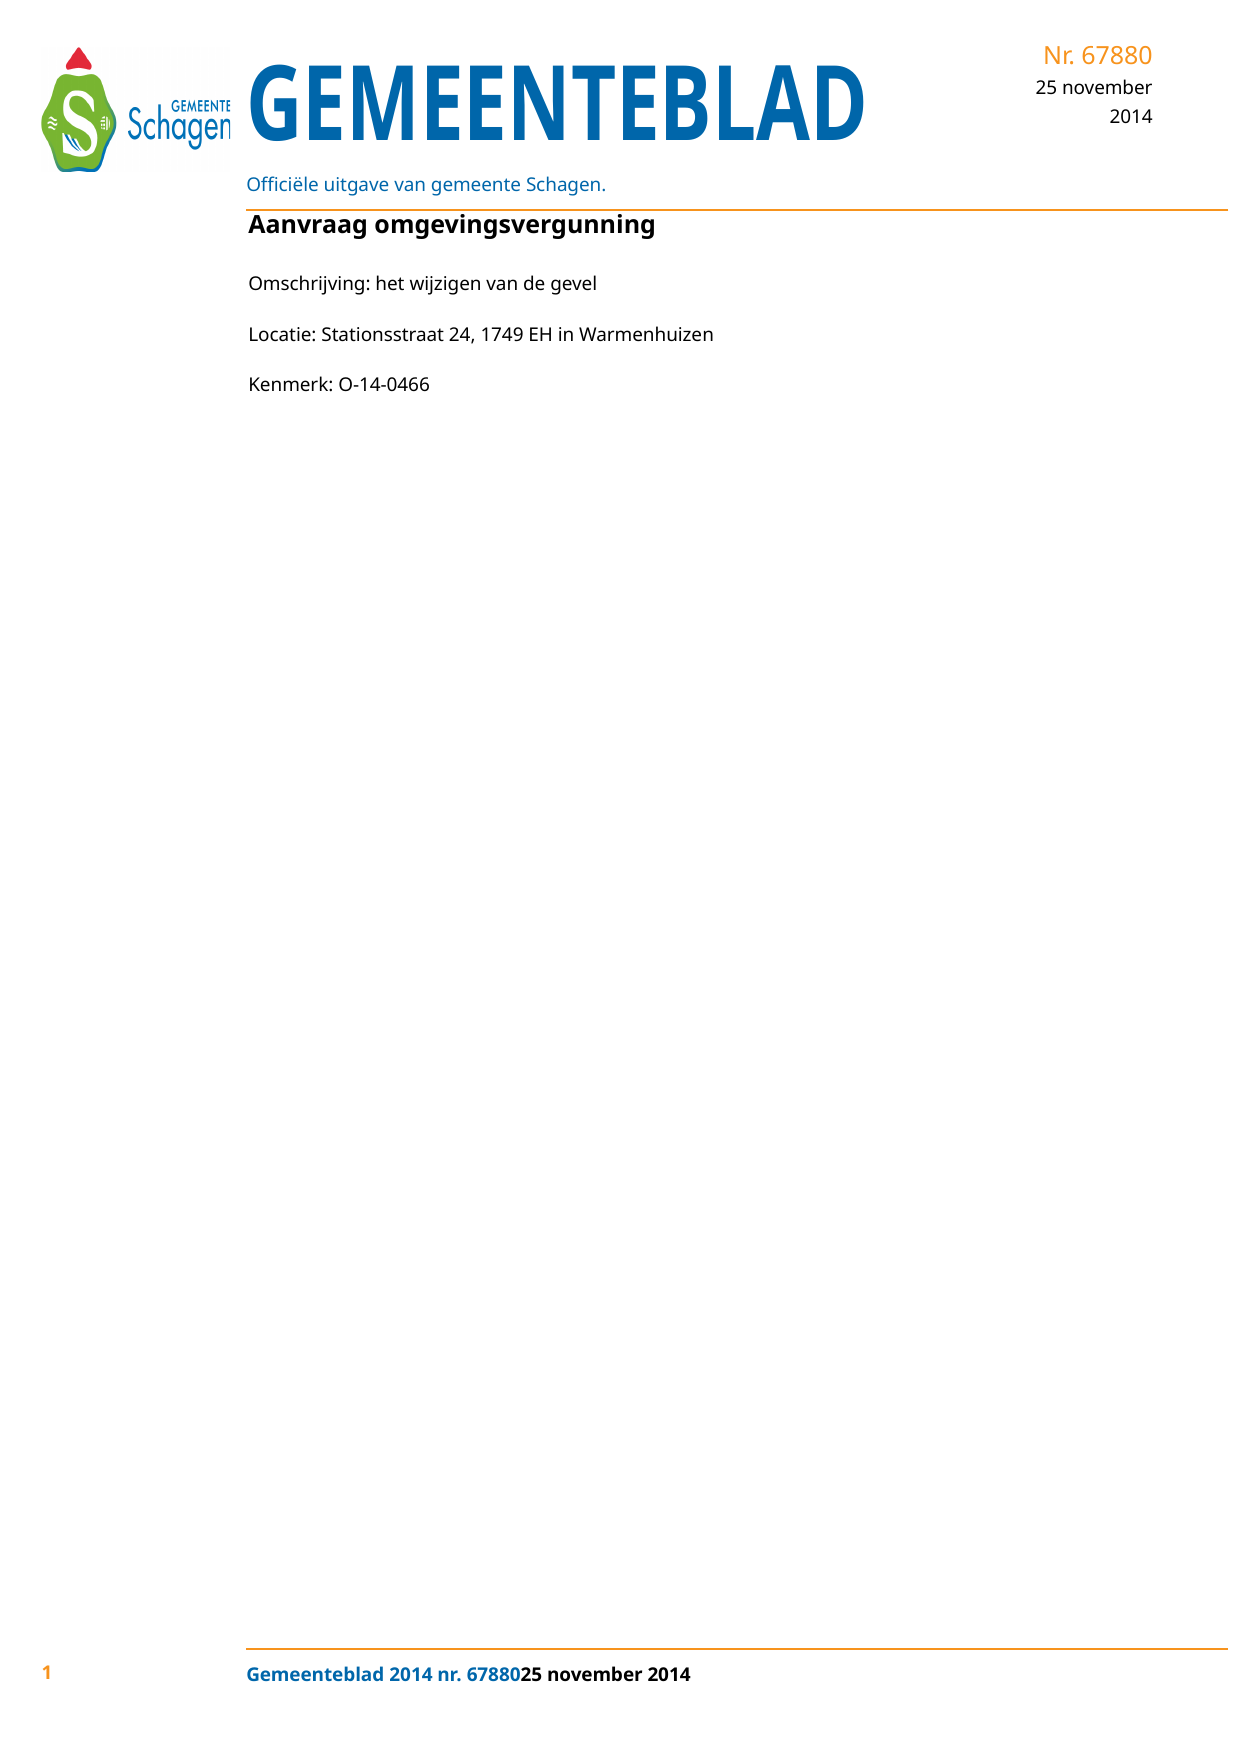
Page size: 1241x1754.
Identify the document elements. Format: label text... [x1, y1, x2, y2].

text Omschrijving: het wijzigen van de gevel [248, 270, 1152, 296]
picture [41, 47, 231, 172]
text Aanvraag omgevingsvergunning [248, 211, 1152, 241]
text Locatie: Stationsstraat 24, 1749 EH in Warmenhuizen [248, 321, 1152, 346]
text Kenmerk: O-14-0466 [248, 371, 1152, 397]
